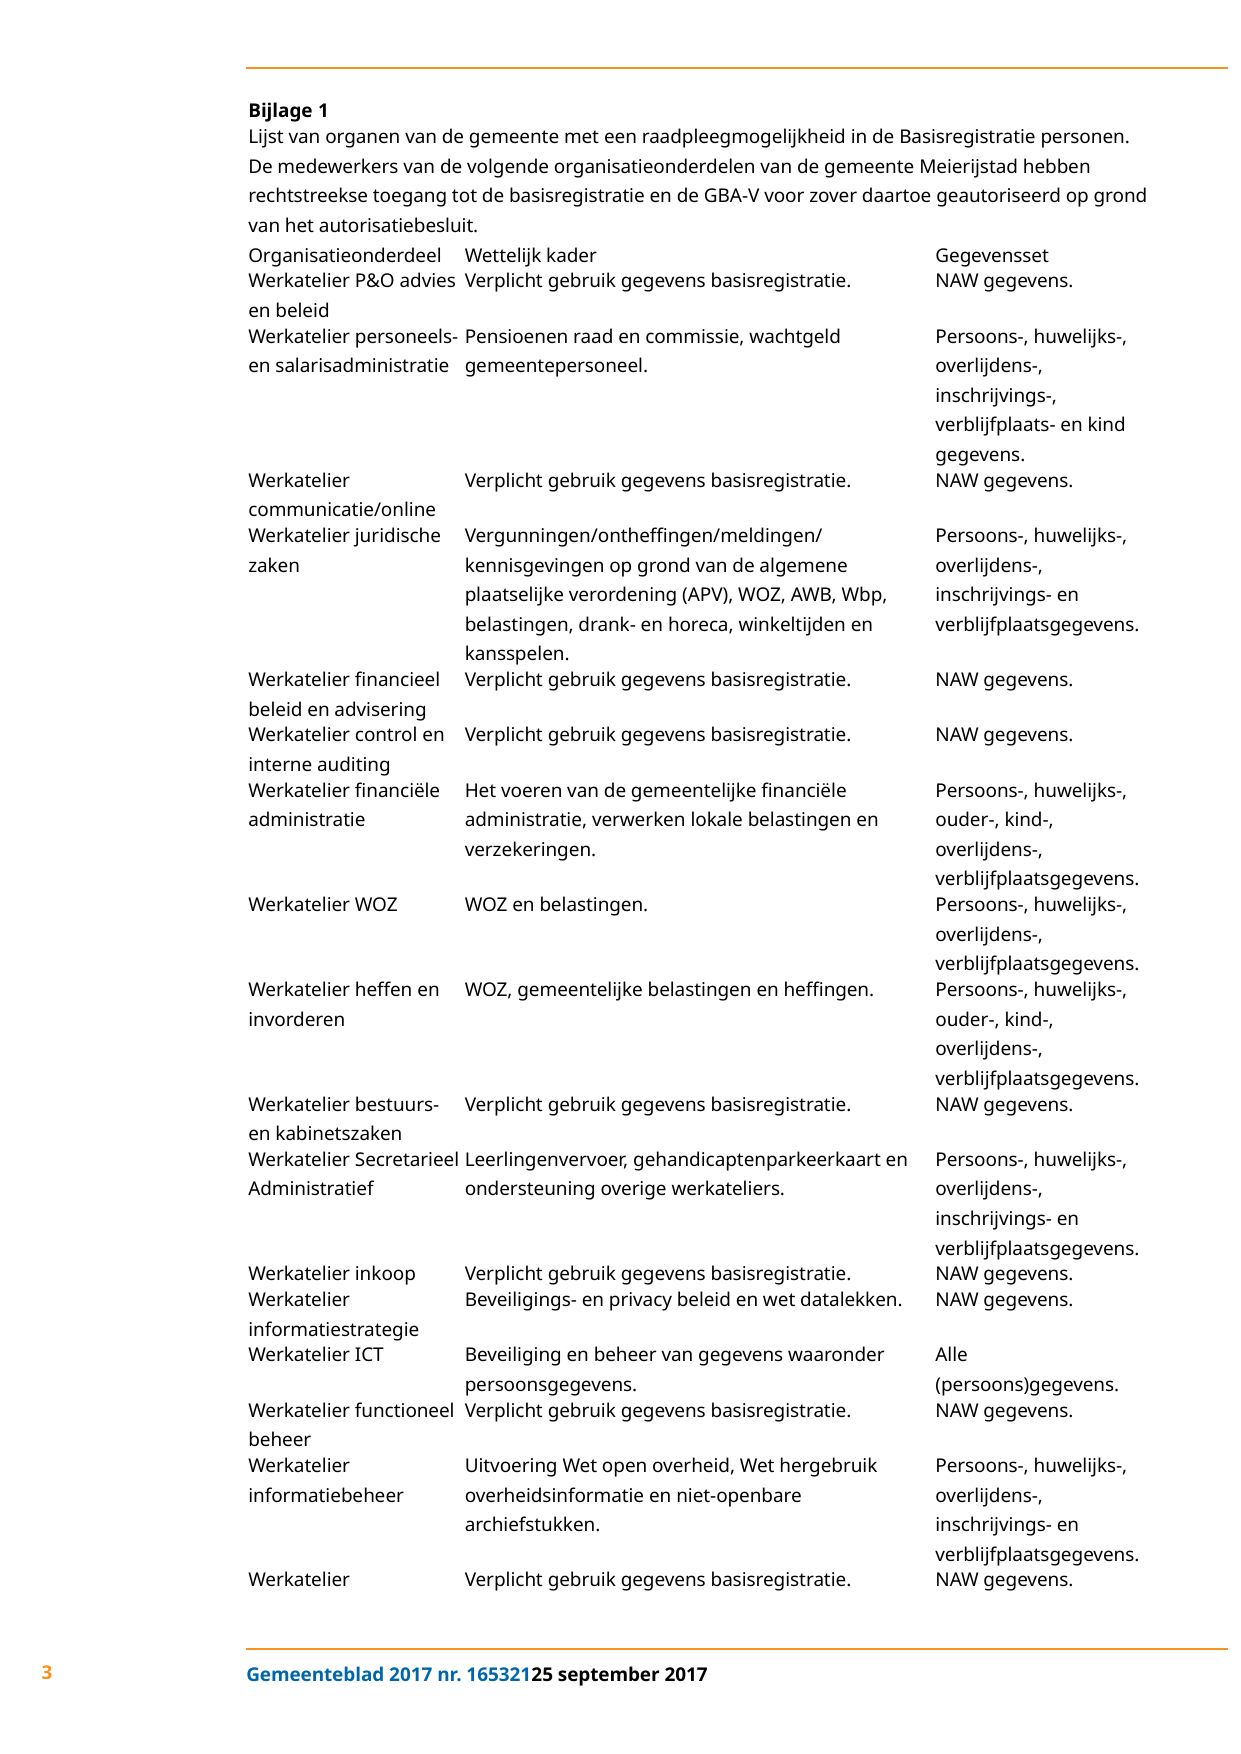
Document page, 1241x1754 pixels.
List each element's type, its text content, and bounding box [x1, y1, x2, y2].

table_cell Verplicht gebruik gegevens basisregistratie. [465, 1397, 935, 1452]
table_cell Persoons-, huwelijks-, ouder-, kind-, overlijdens-, verblijfplaatsgegevens. [935, 976, 1152, 1091]
table_cell Verplicht gebruik gegevens basisregistratie. [465, 1567, 935, 1592]
table_cell Leerlingenvervoer, gehandicaptenparkeerkaart en ondersteuning overige werkateliers. [465, 1146, 935, 1261]
table_cell Beveiligings- en privacy beleid en wet datalekken. [465, 1286, 935, 1342]
table_cell NAW gegevens. [935, 1567, 1152, 1592]
table_cell Werkatelier control en interne auditing [248, 722, 464, 777]
table_cell Uitvoering Wet open overheid, Wet hergebruik overheidsinformatie en niet-openbare archiefstukken. [465, 1452, 935, 1567]
table_cell Werkatelier ICT [248, 1342, 464, 1397]
text Lijst van organen van de gemeente met een raadpleegmogelijkheid in de Basisregistratie personen. De medewerkers van de volgende organisatieonderdelen van de gemeente Meierijstad hebben rechtstreekse toegang tot de basisregistratie en de GBA-V voor zover daartoe geautoriseerd op grond van het autorisatiebesluit. [248, 123, 1152, 238]
table_cell NAW gegevens. [935, 1397, 1152, 1452]
table_cell Werkatelier financiële administratie [248, 777, 464, 891]
table_cell Verplicht gebruik gegevens basisregistratie. [465, 1091, 935, 1146]
table_header Organisatieonderdeel [248, 242, 464, 267]
table_cell NAW gegevens. [935, 467, 1152, 522]
table_header Wettelijk kader [465, 242, 935, 267]
table_cell Persoons-, huwelijks-, overlijdens-, inschrijvings- en verblijfplaatsgegevens. [935, 1146, 1152, 1261]
table_cell Persoons-, huwelijks-, ouder-, kind-, overlijdens-, verblijfplaatsgegevens. [935, 777, 1152, 891]
table_cell Werkatelier financieel beleid en advisering [248, 666, 464, 722]
table_cell WOZ, gemeentelijke belastingen en heffingen. [465, 976, 935, 1091]
table_cell Werkatelier bestuurs- en kabinetszaken [248, 1091, 464, 1146]
table_cell Werkatelier juridische zaken [248, 522, 464, 666]
table_cell WOZ en belastingen. [465, 891, 935, 976]
table_cell Werkatelier informatiestrategie [248, 1286, 464, 1342]
table_cell Werkatelier P&O advies en beleid [248, 268, 464, 323]
table_cell Alle (persoons)gegevens. [935, 1342, 1152, 1397]
table_cell Beveiliging en beheer van gegevens waaronder persoonsgegevens. [465, 1342, 935, 1397]
table_header Gegevensset [935, 242, 1152, 267]
table_cell NAW gegevens. [935, 1286, 1152, 1342]
table_cell Pensioenen raad en commissie, wachtgeld gemeentepersoneel. [465, 323, 935, 467]
table_cell NAW gegevens. [935, 722, 1152, 777]
table_cell Verplicht gebruik gegevens basisregistratie. [465, 722, 935, 777]
table_cell NAW gegevens. [935, 1261, 1152, 1286]
table_cell Werkatelier heffen en invorderen [248, 976, 464, 1091]
table_cell Persoons-, huwelijks-, overlijdens-, inschrijvings- en verblijfplaatsgegevens. [935, 522, 1152, 666]
table_cell Werkatelier WOZ [248, 891, 464, 976]
table_cell Het voeren van de gemeentelijke financiële administratie, verwerken lokale belastingen en verzekeringen. [465, 777, 935, 891]
picture [41, 47, 231, 172]
table_cell Werkatelier inkoop [248, 1261, 464, 1286]
table_cell Werkatelier [248, 1567, 464, 1592]
table_cell NAW gegevens. [935, 666, 1152, 722]
table_cell Verplicht gebruik gegevens basisregistratie. [465, 467, 935, 522]
table_cell Verplicht gebruik gegevens basisregistratie. [465, 268, 935, 323]
table_cell Werkatelier Secretarieel Administratief [248, 1146, 464, 1261]
table_cell Werkatelier informatiebeheer [248, 1452, 464, 1567]
table_cell NAW gegevens. [935, 1091, 1152, 1146]
table_cell Verplicht gebruik gegevens basisregistratie. [465, 666, 935, 722]
table_cell Werkatelier functioneel beheer [248, 1397, 464, 1452]
table_cell Vergunningen/ontheffingen/meldingen/kennisgevingen op grond van de algemene plaatselijke verordening (APV), WOZ, AWB, Wbp, belastingen, drank- en horeca, winkeltijden en kansspelen. [465, 522, 935, 666]
table_cell Persoons-, huwelijks-, overlijdens-, verblijfplaatsgegevens. [935, 891, 1152, 976]
table_cell Werkatelier personeels- en salarisadministratie [248, 323, 464, 467]
table_cell Persoons-, huwelijks-, overlijdens-, inschrijvings- en verblijfplaatsgegevens. [935, 1452, 1152, 1567]
table_cell Verplicht gebruik gegevens basisregistratie. [465, 1261, 935, 1286]
table_cell Werkatelier communicatie/online [248, 467, 464, 522]
table_cell NAW gegevens. [935, 268, 1152, 323]
text Bijlage 1 [248, 95, 1152, 123]
table_cell Persoons-, huwelijks-, overlijdens-, inschrijvings-, verblijfplaats- en kind gegevens. [935, 323, 1152, 467]
